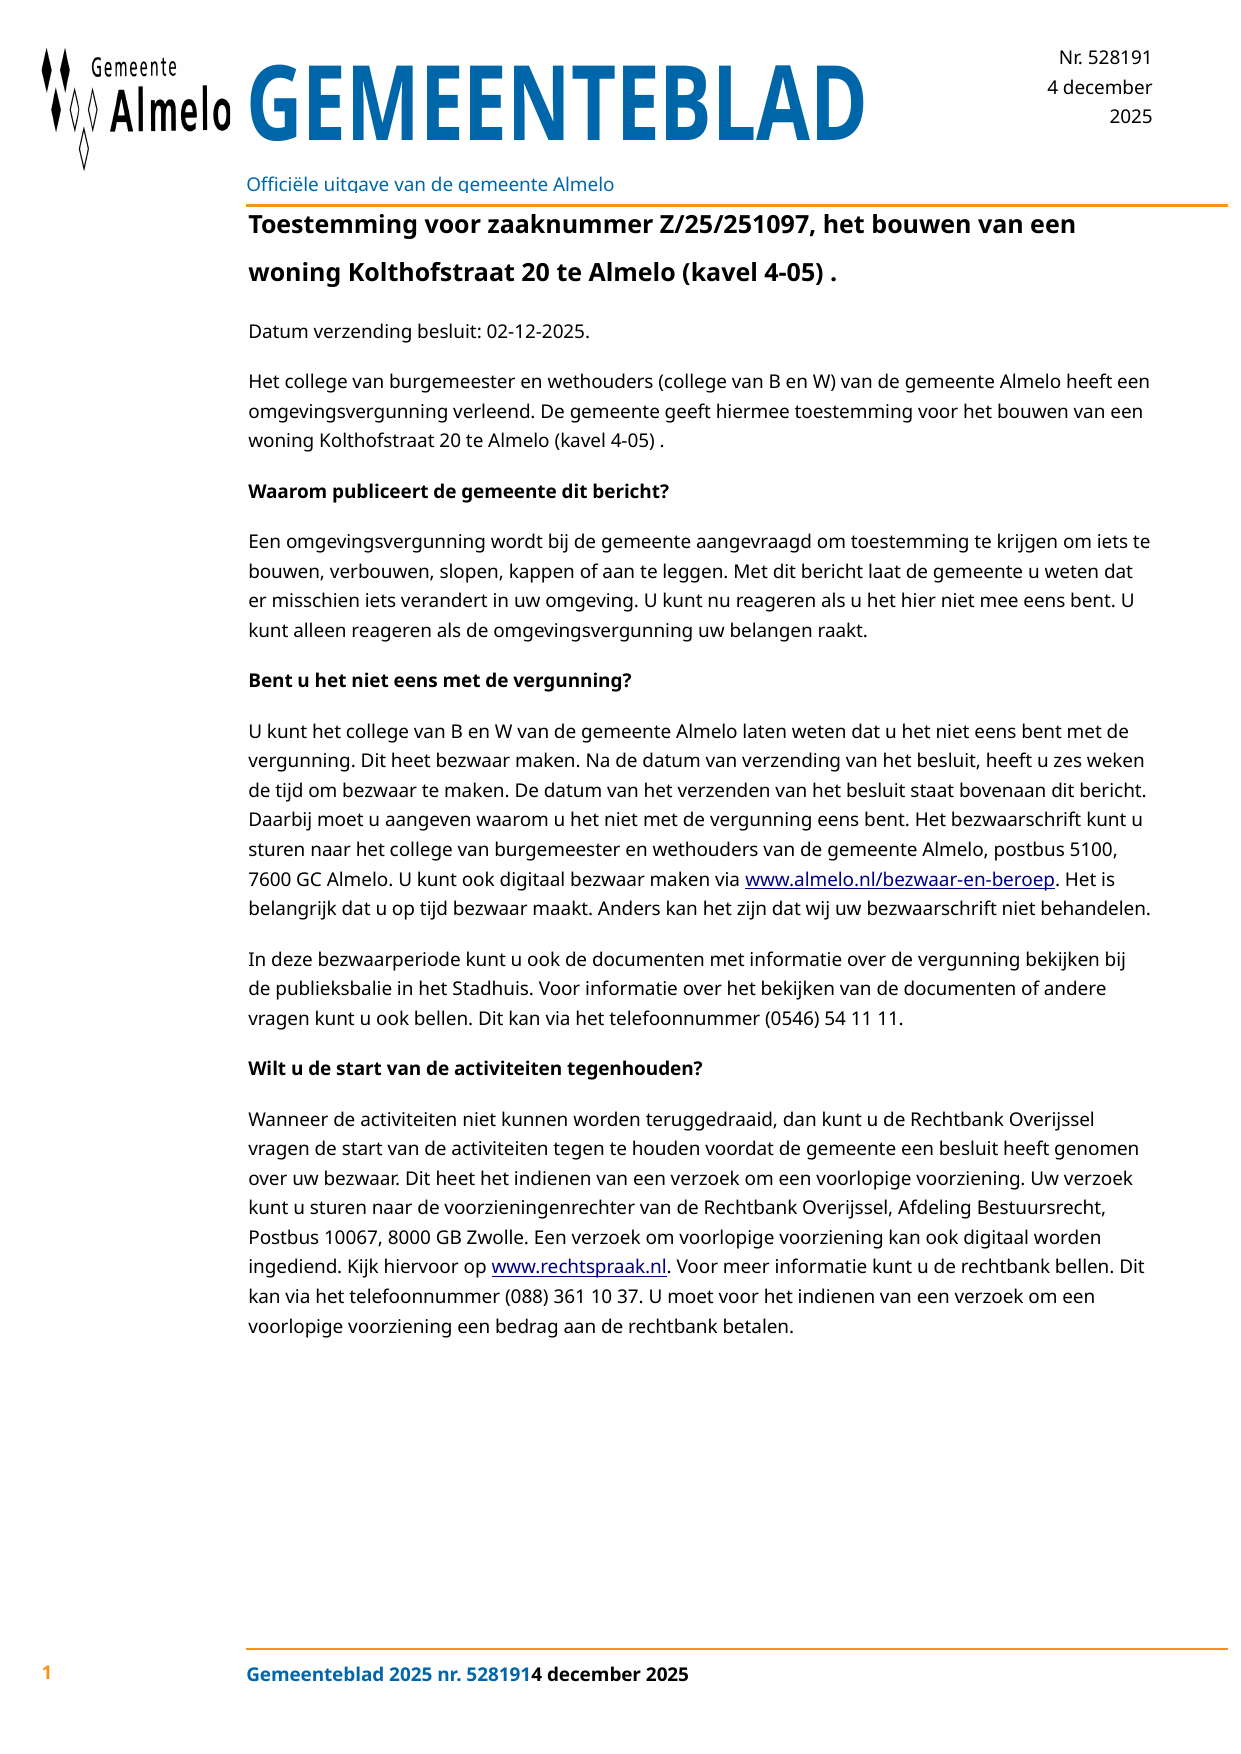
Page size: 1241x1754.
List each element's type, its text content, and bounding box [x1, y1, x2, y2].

text Datum verzending besluit: 02-12-2025. [248, 318, 1152, 344]
text Een omgevingsvergunning wordt bij de gemeente aangevraagd om toestemming te krijgen om iets te bouwen, verbouwen, slopen, kappen of aan te leggen. Met dit bericht laat de gemeente u weten dat er misschien iets verandert in uw omgeving. U kunt nu reageren als u het hier niet mee eens bent. U kunt alleen reageren als de omgevingsvergunning uw belangen raakt. [248, 528, 1152, 643]
text Wanneer de activiteiten niet kunnen worden teruggedraaid, dan kunt u de Rechtbank Overijssel vragen de start van de activiteiten tegen te houden voordat de gemeente een besluit heeft genomen over uw bezwaar. Dit heet het indienen van een verzoek om een voorlopige voorziening. Uw verzoek kunt u sturen naar de voorzieningenrechter van de Rechtbank Overijssel, Afdeling Bestuursrecht, Postbus 10067, 8000 GB Zwolle. Een verzoek om voorlopige voorziening kan ook digitaal worden ingediend. Kijk hiervoor op www.rechtspraak.nl. Voor meer informatie kunt u de rechtbank bellen. Dit kan via het telefoonnummer (088) 361 10 37. U moet voor het indienen van een verzoek om een voorlopige voorziening een bedrag aan de rechtbank betalen. [248, 1106, 1152, 1339]
text Toestemming voor zaaknummer Z/25/251097, het bouwen van een woning Kolthofstraat 20 te Almelo (kavel 4-05) . [248, 207, 1152, 288]
text Waarom publiceert de gemeente dit bericht? [248, 478, 1152, 504]
text Het college van burgemeester en wethouders (college van B en W) van de gemeente Almelo heeft een omgevingsvergunning verleend. De gemeente geeft hiermee toestemming voor het bouwen van een woning Kolthofstraat 20 te Almelo (kavel 4-05) . [248, 368, 1152, 453]
text Wilt u de start van de activiteiten tegenhouden? [248, 1055, 1152, 1081]
picture [41, 47, 231, 172]
text Bent u het niet eens met de vergunning? [248, 667, 1152, 693]
text U kunt het college van B en W van de gemeente Almelo laten weten dat u het niet eens bent met de vergunning. Dit heet bezwaar maken. Na de datum van verzending van het besluit, heeft u zes weken de tijd om bezwaar te maken. De datum van het verzenden van het besluit staat bovenaan dit bericht. Daarbij moet u aangeven waarom u het niet met de vergunning eens bent. Het bezwaarschrift kunt u sturen naar het college van burgemeester en wethouders van de gemeente Almelo, postbus 5100, 7600 GC Almelo. U kunt ook digitaal bezwaar maken via www.almelo.nl/bezwaar-en-beroep. Het is belangrijk dat u op tijd bezwaar maakt. Anders kan het zijn dat wij uw bezwaarschrift niet behandelen. [248, 718, 1152, 921]
text In deze bezwaarperiode kunt u ook de documenten met informatie over de vergunning bekijken bij de publieksbalie in het Stadhuis. Voor informatie over het bekijken van de documenten of andere vragen kunt u ook bellen. Dit kan via het telefoonnummer (0546) 54 11 11. [248, 946, 1152, 1031]
